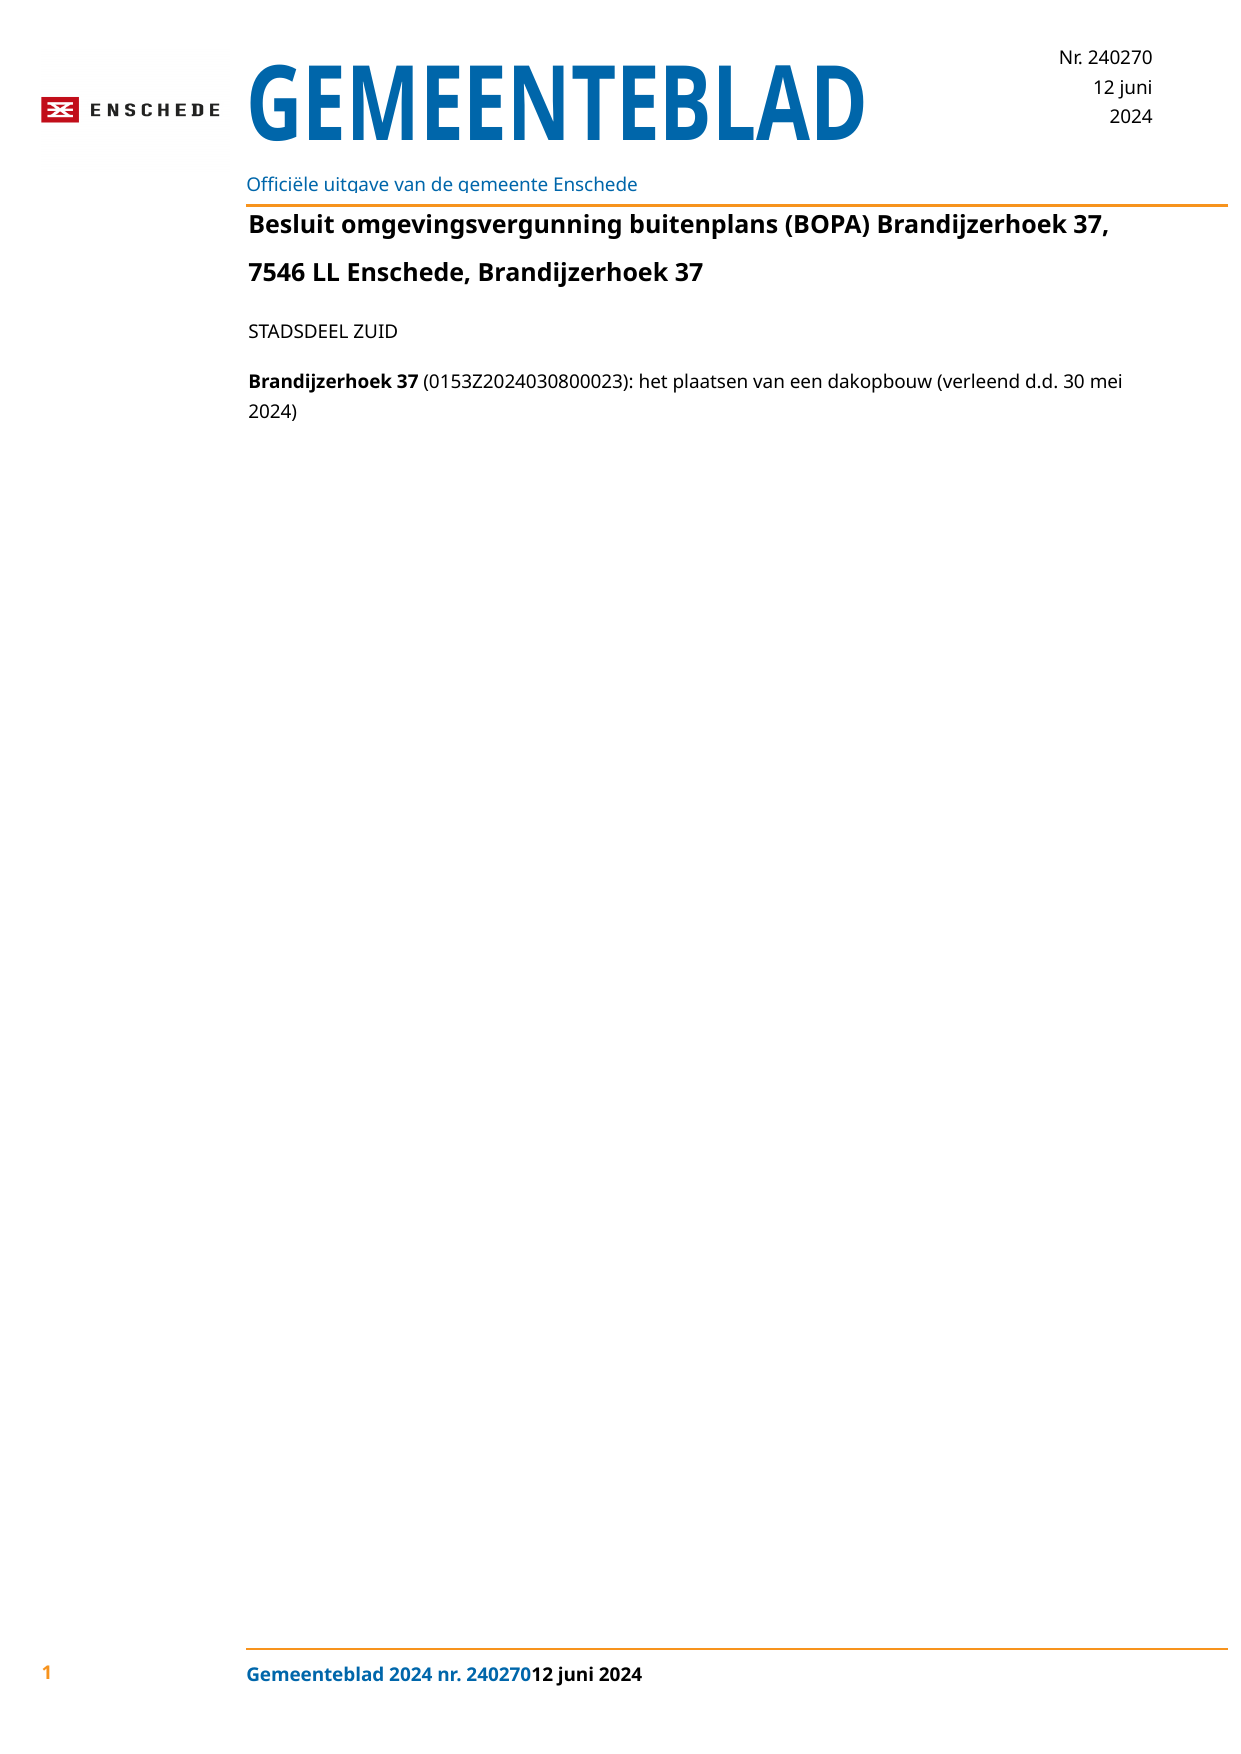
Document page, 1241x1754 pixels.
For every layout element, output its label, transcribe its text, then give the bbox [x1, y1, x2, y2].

text Brandijzerhoek 37 (0153Z2024030800023): het plaatsen van een dakopbouw (verleend d.d. 30 mei 2024) [248, 368, 1152, 424]
text STADSDEEL ZUID [248, 318, 1152, 344]
picture [41, 47, 231, 172]
text Besluit omgevingsvergunning buitenplans (BOPA) Brandijzerhoek 37, 7546 LL Enschede, Brandijzerhoek 37 [248, 207, 1152, 288]
